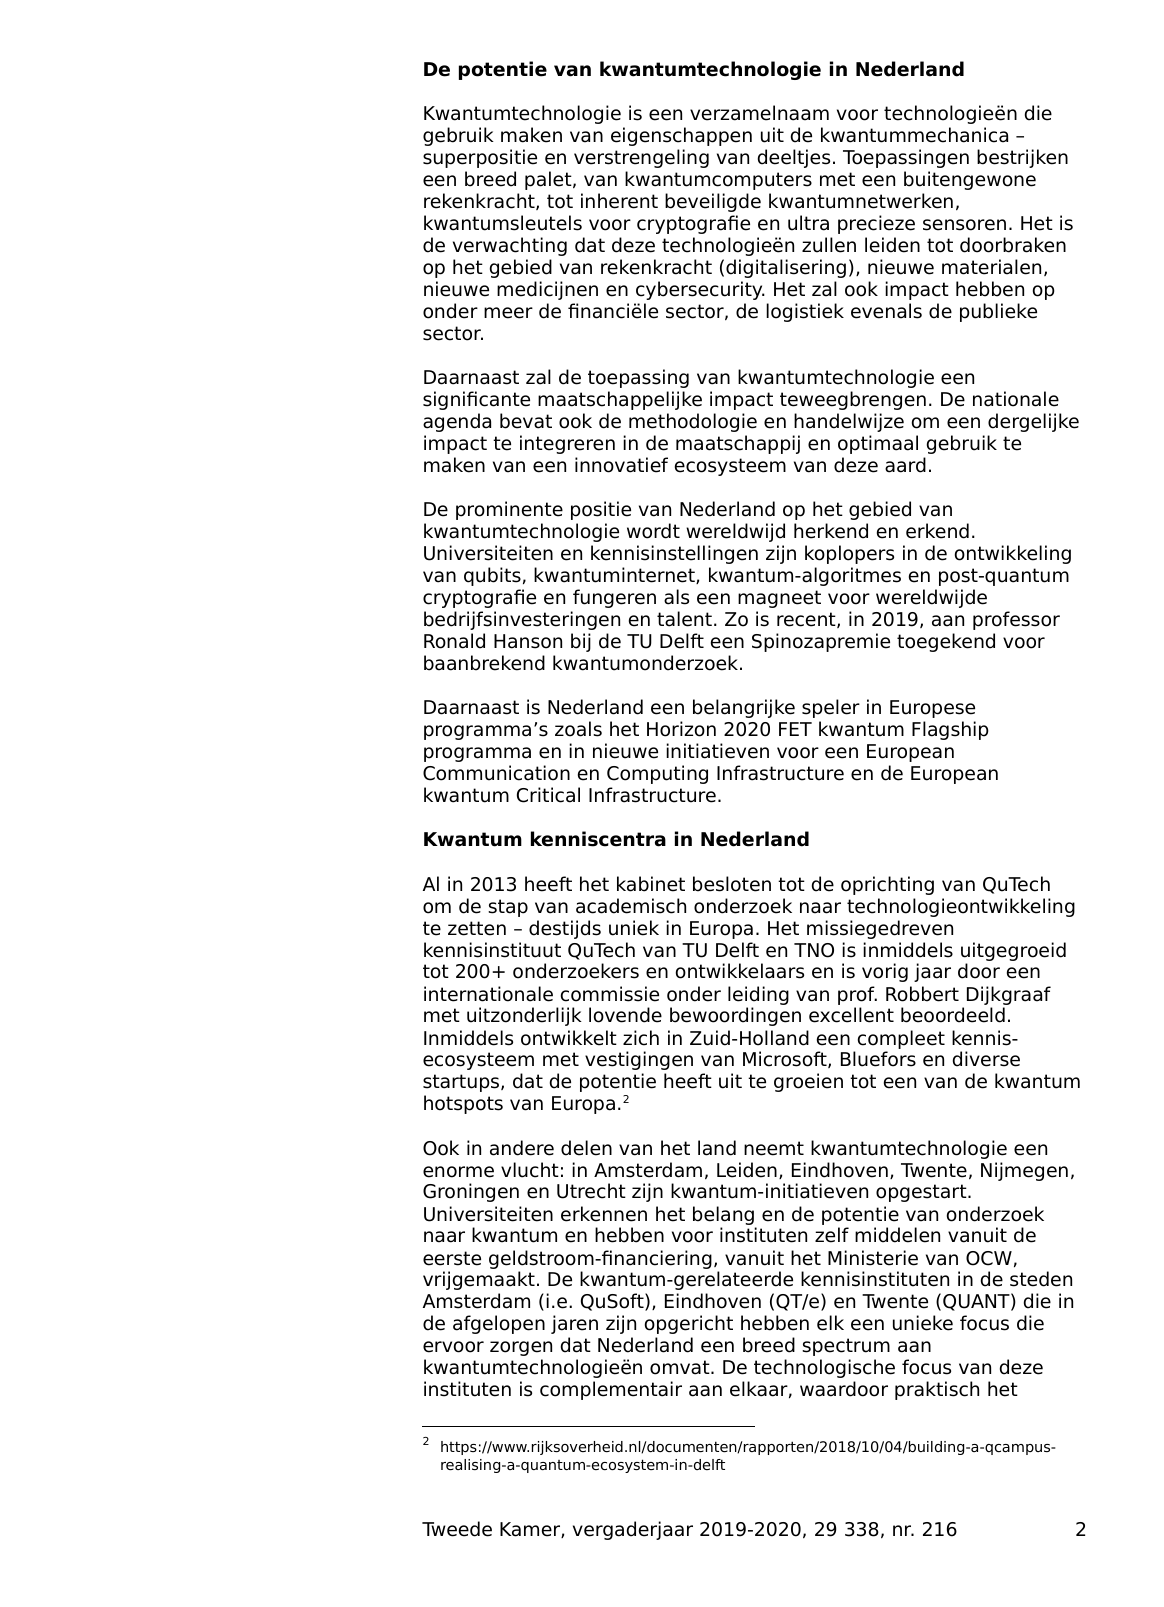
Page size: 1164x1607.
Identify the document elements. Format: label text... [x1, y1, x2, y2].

text https://www.rijksoverheid.nl/documenten/rapporten/2018/10/04/building-a-qcampus-realising-a-quantum-ecosystem-in-delft [422, 1435, 1087, 1474]
subtitle Kwantum kenniscentra in Nederland [422, 829, 1087, 851]
text Al in 2013 heeft het kabinet besloten tot de oprichting van QuTech om de stap van academisch onderzoek naar technologieontwikkeling te zetten – destijds uniek in Europa. Het missiegedreven kennisinstituut QuTech van TU Delft en TNO is inmiddels uitgegroeid tot 200+ onderzoekers en ontwikkelaars en is vorig jaar door een internationale commissie onder leiding van prof. Robbert Dijkgraaf met uitzonderlijk lovende bewoordingen excellent beoordeeld. Inmiddels ontwikkelt zich in Zuid-Holland een compleet kennis-ecosysteem met vestigingen van Microsoft, Bluefors en diverse startups, dat de potentie heeft uit te groeien tot een van de kwantum hotspots van Europa. [422, 873, 1087, 1115]
text Daarnaast is Nederland een belangrijke speler in Europese programma’s zoals het Horizon 2020 FET kwantum Flagship programma en in nieuwe initiatieven voor een European Communication en Computing Infrastructure en de European kwantum Critical Infrastructure. [422, 697, 1087, 807]
text Kwantumtechnologie is een verzamelnaam voor technologieën die gebruik maken van eigenschappen uit de kwantummechanica – superpositie en verstrengeling van deeltjes. Toepassingen bestrijken een breed palet, van kwantumcomputers met een buitengewone rekenkracht, tot inherent beveiligde kwantumnetwerken, kwantumsleutels voor cryptografie en ultra precieze sensoren. Het is de verwachting dat deze technologieën zullen leiden tot doorbraken op het gebied van rekenkracht (digitalisering), nieuwe materialen, nieuwe medicijnen en cybersecurity. Het zal ook impact hebben op onder meer de financiële sector, de logistiek evenals de publieke sector. [422, 103, 1087, 345]
text Ook in andere delen van het land neemt kwantumtechnologie een enorme vlucht: in Amsterdam, Leiden, Eindhoven, Twente, Nijmegen, Groningen en Utrecht zijn kwantum-initiatieven opgestart. Universiteiten erkennen het belang en de potentie van onderzoek naar kwantum en hebben voor instituten zelf middelen vanuit de eerste geldstroom-financiering, vanuit het Ministerie van OCW, vrijgemaakt. De kwantum-gerelateerde kennisinstituten in de steden Amsterdam (i.e. QuSoft), Eindhoven (QT/e) en Twente (QUANT) die in de afgelopen jaren zijn opgericht hebben elk een unieke focus die ervoor zorgen dat Nederland een breed spectrum aan kwantumtechnologieën omvat. De technologische focus van deze instituten is complementair aan elkaar, waardoor praktisch het [422, 1137, 1087, 1401]
text De prominente positie van Nederland op het gebied van kwantumtechnologie wordt wereldwijd herkend en erkend. Universiteiten en kennisinstellingen zijn koplopers in de ontwikkeling van qubits, kwantuminternet, kwantum-algoritmes en post-quantum cryptografie en fungeren als een magneet voor wereldwijde bedrijfsinvesteringen en talent. Zo is recent, in 2019, aan professor Ronald Hanson bij de TU Delft een Spinozapremie toegekend voor baanbrekend kwantumonderzoek. [422, 499, 1087, 675]
text Daarnaast zal de toepassing van kwantumtechnologie een significante maatschappelijke impact teweegbrengen. De nationale agenda bevat ook de methodologie en handelwijze om een dergelijke impact te integreren in de maatschappij en optimaal gebruik te maken van een innovatief ecosysteem van deze aard. [422, 367, 1087, 477]
subtitle De potentie van kwantumtechnologie in Nederland [422, 59, 1087, 81]
